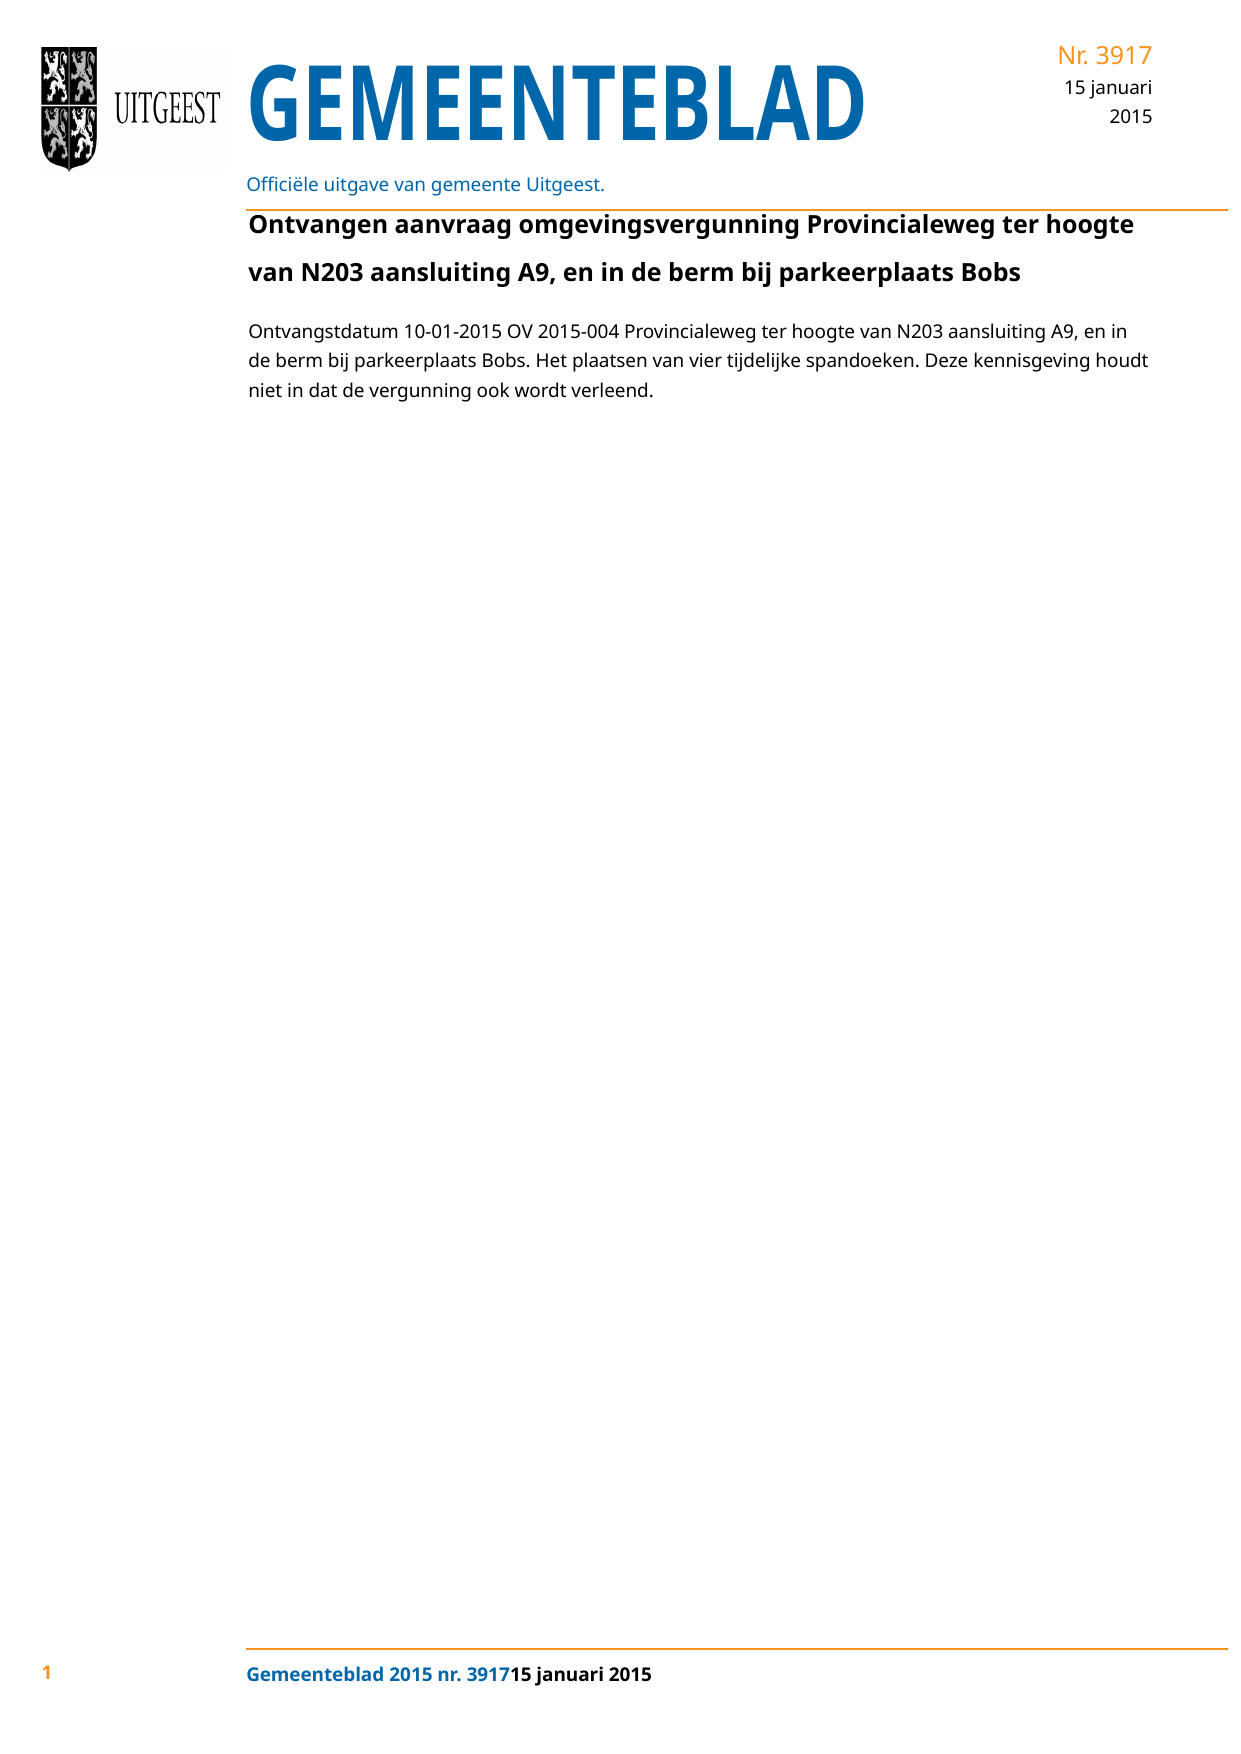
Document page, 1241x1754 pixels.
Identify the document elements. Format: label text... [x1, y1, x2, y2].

text Ontvangen aanvraag omgevingsvergunning Provincialeweg ter hoogte van N203 aansluiting A9, en in de berm bij parkeerplaats Bobs [248, 211, 1152, 288]
picture [41, 47, 231, 172]
text Ontvangstdatum 10-01-2015 OV 2015-004 Provincialeweg ter hoogte van N203 aansluiting A9, en in de berm bij parkeerplaats Bobs. Het plaatsen van vier tijdelijke spandoeken. Deze kennisgeving houdt niet in dat de vergunning ook wordt verleend. [248, 318, 1152, 403]
